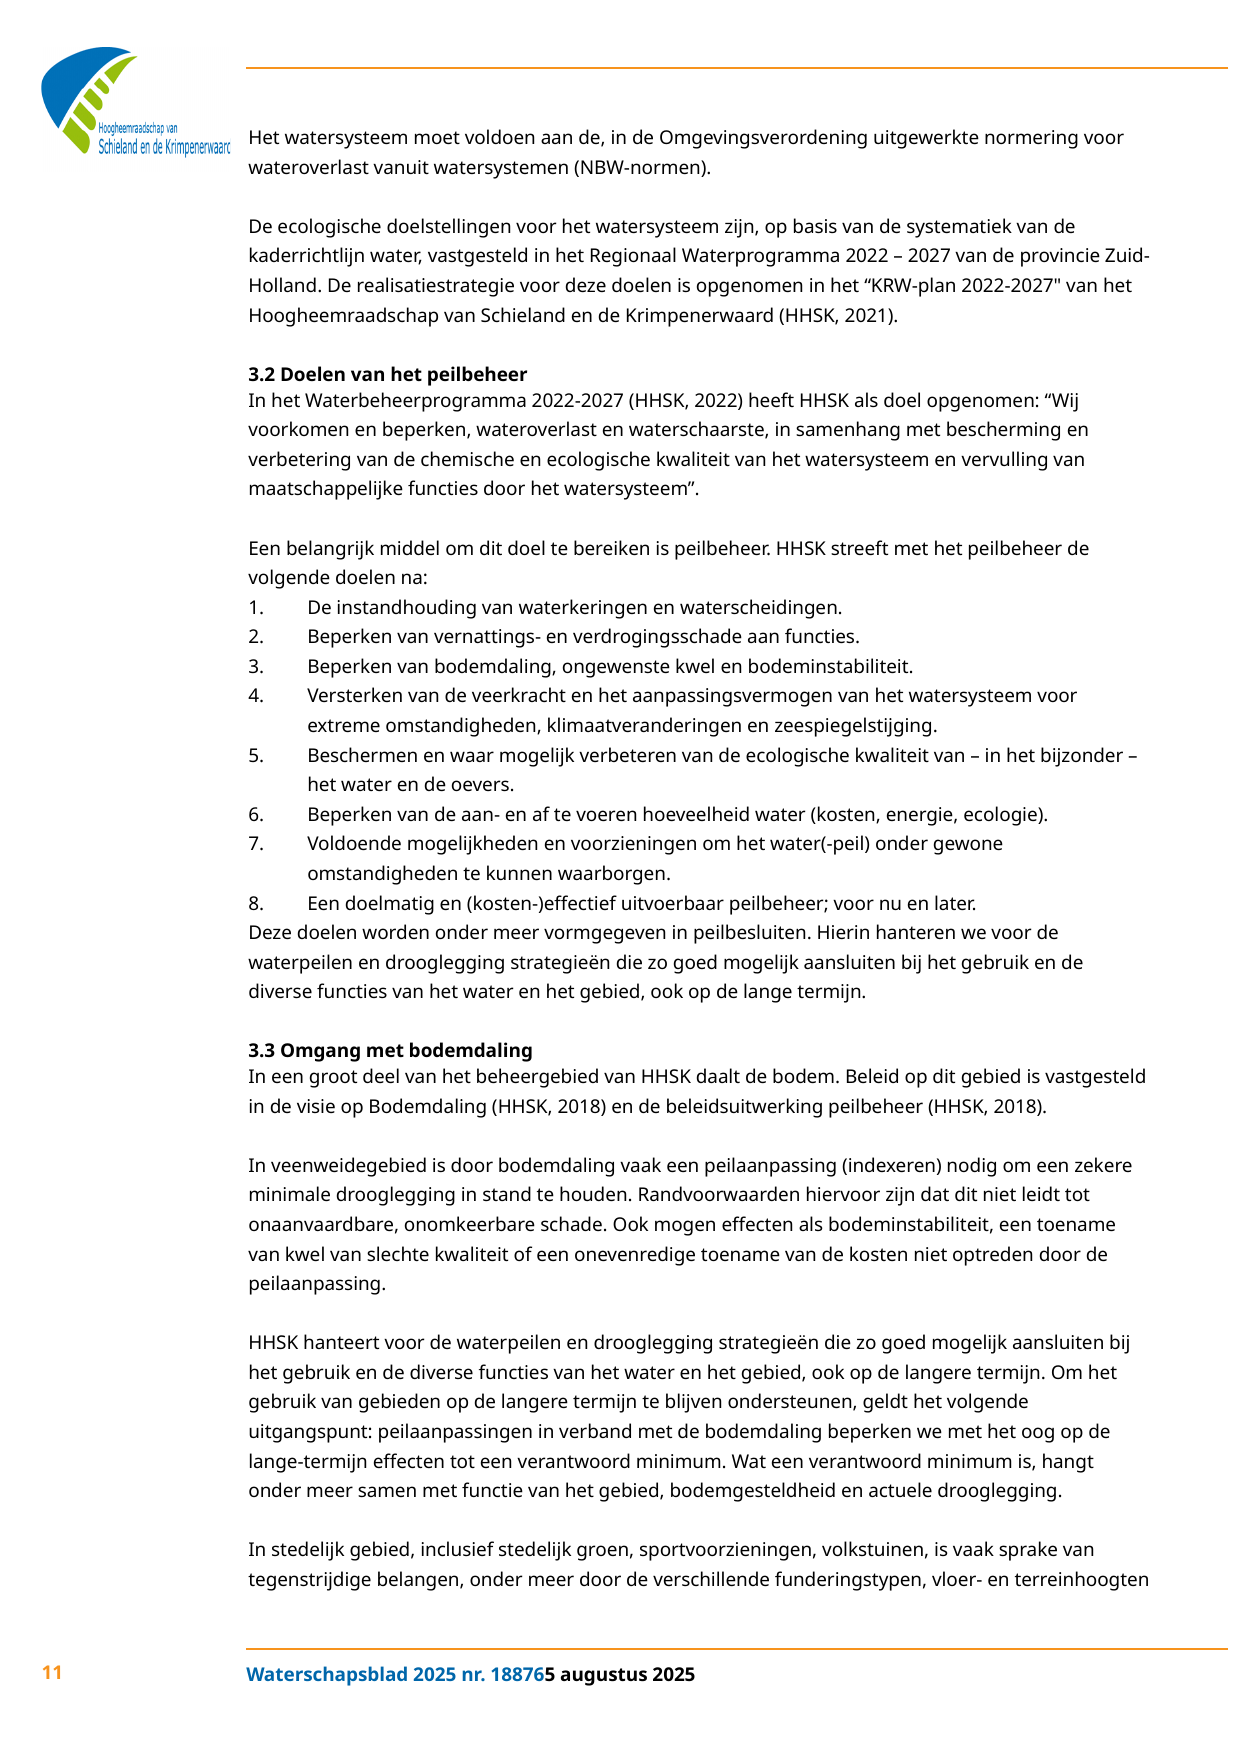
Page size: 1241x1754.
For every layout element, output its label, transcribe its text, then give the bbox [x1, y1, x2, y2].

text 3.3 Omgang met bodemdaling [248, 1038, 1152, 1063]
list De instandhouding van waterkeringen en waterscheidingen. [248, 594, 1152, 619]
text In het Waterbeheerprogramma 2022-2027 (HHSK, 2022) heeft HHSK als doel opgenomen: “Wij voorkomen en beperken, wateroverlast en waterschaarste, in samenhang met bescherming en verbetering van de chemische en ecologische kwaliteit van het watersysteem en vervulling van maatschappelijke functies door het watersysteem”. [248, 387, 1152, 501]
text Deze doelen worden onder meer vormgegeven in peilbesluiten. Hierin hanteren we voor de waterpeilen en drooglegging strategieën die zo goed mogelijk aansluiten bij het gebruik en de diverse functies van het water en het gebied, ook op de lange termijn. [248, 919, 1152, 1004]
text HHSK hanteert voor de waterpeilen en drooglegging strategieën die zo goed mogelijk aansluiten bij het gebruik en de diverse functies van het water en het gebied, ook op de langere termijn. Om het gebruik van gebieden op de langere termijn te blijven ondersteunen, geldt het volgende uitgangspunt: peilaanpassingen in verband met de bodemdaling beperken we met het oog op de lange-termijn effecten tot een verantwoord minimum. Wat een verantwoord minimum is, hangt onder meer samen met functie van het gebied, bodemgesteldheid en actuele drooglegging. [248, 1329, 1152, 1503]
text In veenweidegebied is door bodemdaling vaak een peilaanpassing (indexeren) nodig om een zekere minimale drooglegging in stand te houden. Randvoorwaarden hiervoor zijn dat dit niet leidt tot onaanvaardbare, onomkeerbare schade. Ook mogen effecten als bodeminstabiliteit, een toename van kwel van slechte kwaliteit of een onevenredige toename van de kosten niet optreden door de peilaanpassing. [248, 1152, 1152, 1296]
list Beperken van vernattings- en verdrogingsschade aan functies. [248, 623, 1152, 649]
list Voldoende mogelijkheden en voorzieningen om het water(-peil) onder gewone omstandigheden te kunnen waarborgen. [248, 831, 1152, 886]
text In een groot deel van het beheergebied van HHSK daalt de bodem. Beleid op dit gebied is vastgesteld in de visie op Bodemdaling (HHSK, 2018) en de beleidsuitwerking peilbeheer (HHSK, 2018). [248, 1063, 1152, 1119]
list Beperken van de aan- en af te voeren hoeveelheid water (kosten, energie, ecologie). [248, 801, 1152, 827]
list Versterken van de veerkracht en het aanpassingsvermogen van het watersysteem voor extreme omstandigheden, klimaatveranderingen en zeespiegelstijging. [248, 683, 1152, 738]
text De ecologische doelstellingen voor het watersysteem zijn, op basis van de systematiek van de kaderrichtlijn water, vastgesteld in het Regionaal Waterprogramma 2022 – 2027 van de provincie Zuid-Holland. De realisatiestrategie voor deze doelen is opgenomen in het “KRW-plan 2022-2027" van het Hoogheemraadschap van Schieland en de Krimpenerwaard (HHSK, 2021). [248, 213, 1152, 328]
list Beperken van bodemdaling, ongewenste kwel en bodeminstabiliteit. [248, 653, 1152, 679]
picture [41, 47, 231, 172]
text In stedelijk gebied, inclusief stedelijk groen, sportvoorzieningen, volkstuinen, is vaak sprake van tegenstrijdige belangen, onder meer door de verschillende funderingstypen, vloer- en terreinhoogten [248, 1537, 1152, 1592]
list Beschermen en waar mogelijk verbeteren van de ecologische kwaliteit van – in het bijzonder – het water en de oevers. [248, 742, 1152, 797]
text Een belangrijk middel om dit doel te bereiken is peilbeheer. HHSK streeft met het peilbeheer de volgende doelen na: [248, 535, 1152, 590]
list Een doelmatig en (kosten-)effectief uitvoerbaar peilbeheer; voor nu en later. [248, 890, 1152, 915]
text 3.2 Doelen van het peilbeheer [248, 361, 1152, 387]
text Het watersysteem moet voldoen aan de, in de Omgevingsverordening uitgewerkte normering voor wateroverlast vanuit watersystemen (NBW-normen). [248, 124, 1152, 180]
